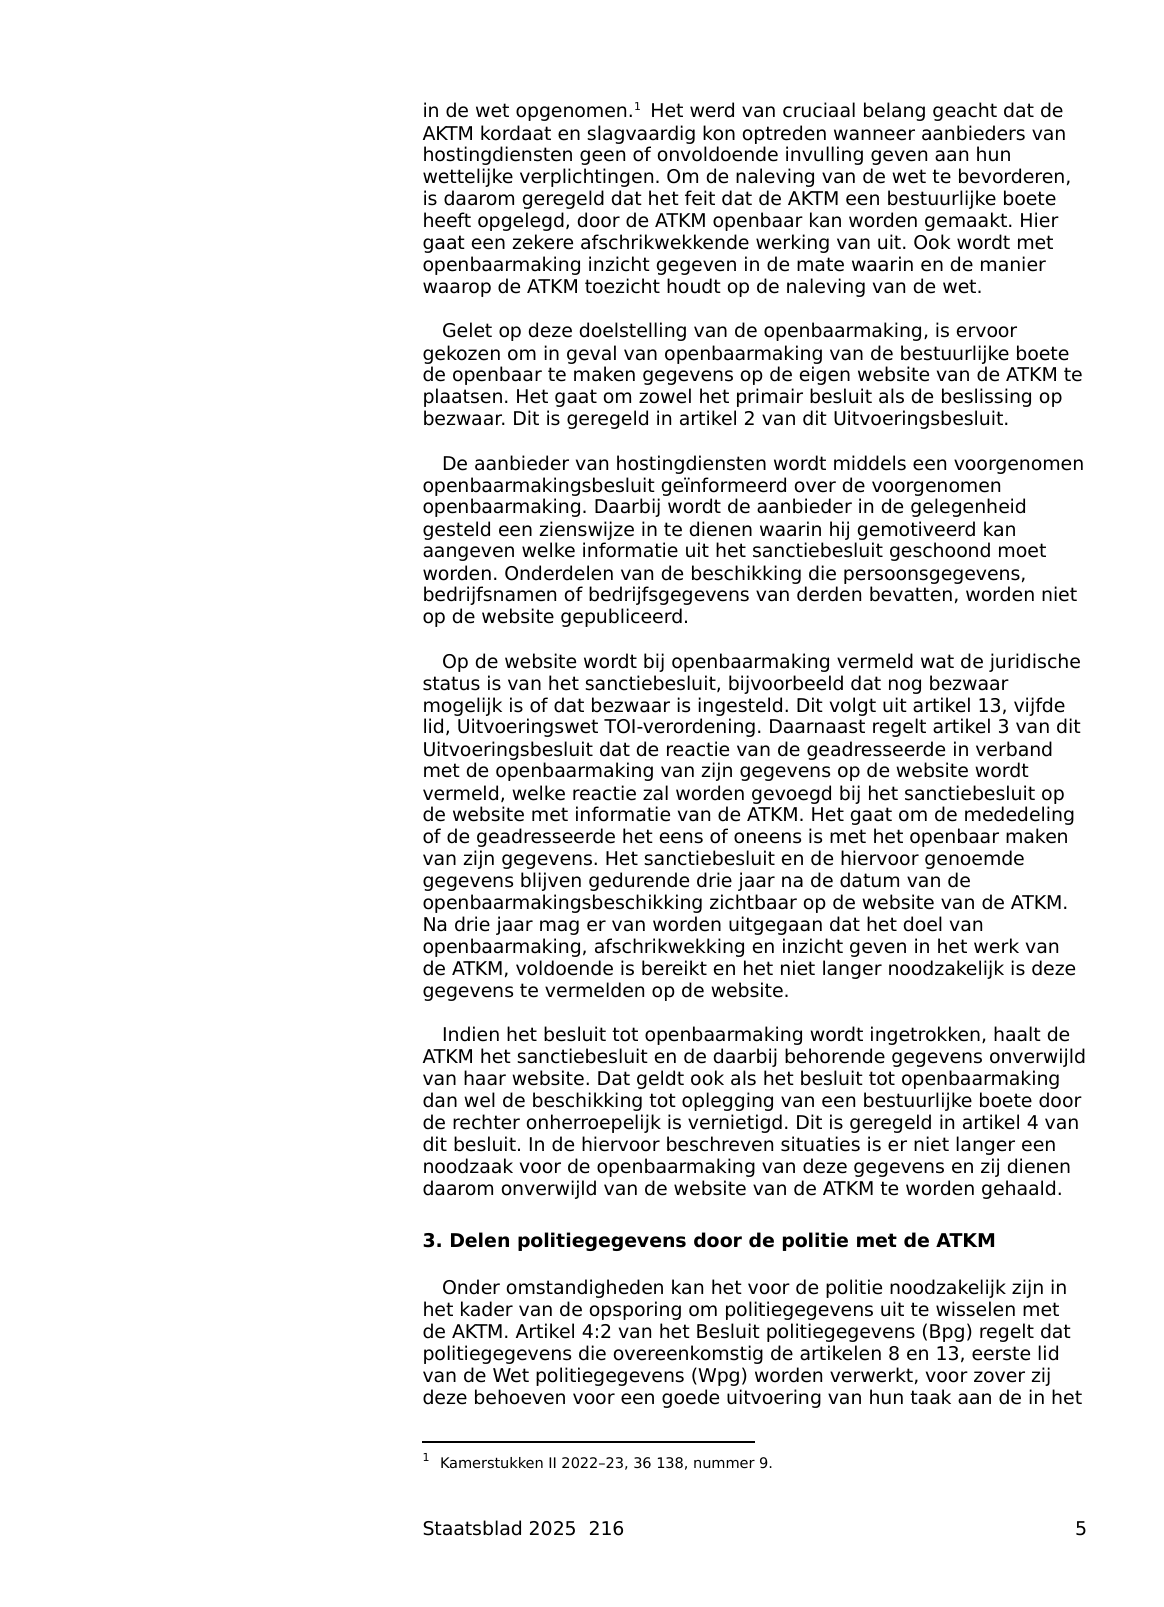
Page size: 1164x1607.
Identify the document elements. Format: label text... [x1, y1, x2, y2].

text Op de website wordt bij openbaarmaking vermeld wat de juridische status is van het sanctiebesluit, bijvoorbeeld dat nog bezwaar mogelijk is of dat bezwaar is ingesteld. Dit volgt uit artikel 13, vijfde lid, Uitvoeringswet TOI-verordening. Daarnaast regelt artikel 3 van dit Uitvoeringsbesluit dat de reactie van de geadresseerde in verband met de openbaarmaking van zijn gegevens op de website wordt vermeld, welke reactie zal worden gevoegd bij het sanctiebesluit op de website met informatie van de ATKM. Het gaat om de mededeling of de geadresseerde het eens of oneens is met het openbaar maken van zijn gegevens. Het sanctiebesluit en de hiervoor genoemde gegevens blijven gedurende drie jaar na de datum van de openbaarmakingsbeschikking zichtbaar op de website van de ATKM. Na drie jaar mag er van worden uitgegaan dat het doel van openbaarmaking, afschrikwekking en inzicht geven in het werk van de ATKM, voldoende is bereikt en het niet langer noodzakelijk is deze gegevens te vermelden op de website. [422, 651, 1087, 1002]
text Indien het besluit tot openbaarmaking wordt ingetrokken, haalt de ATKM het sanctiebesluit en de daarbij behorende gegevens onverwijld van haar website. Dat geldt ook als het besluit tot openbaarmaking dan wel de beschikking tot oplegging van een bestuurlijke boete door de rechter onherroepelijk is vernietigd. Dit is geregeld in artikel 4 van dit besluit. In de hiervoor beschreven situaties is er niet langer een noodzaak voor de openbaarmaking van deze gegevens en zij dienen daarom onverwijld van de website van de ATKM te worden gehaald. [422, 1024, 1087, 1200]
subtitle 3. Delen politiegegevens door de politie met de ATKM [422, 1230, 1087, 1252]
text Kamerstukken II 2022–23, 36 138, nummer 9. [422, 1451, 1087, 1473]
text De aanbieder van hostingdiensten wordt middels een voorgenomen openbaarmakingsbesluit geïnformeerd over de voorgenomen openbaarmaking. Daarbij wordt de aanbieder in de gelegenheid gesteld een zienswijze in te dienen waarin hij gemotiveerd kan aangeven welke informatie uit het sanctiebesluit geschoond moet worden. Onderdelen van de beschikking die persoonsgegevens, bedrijfsnamen of bedrijfsgegevens van derden bevatten, worden niet op de website gepubliceerd. [422, 452, 1087, 628]
text in de wet opgenomen. Het werd van cruciaal belang geacht dat de AKTM kordaat en slagvaardig kon optreden wanneer aanbieders van hostingdiensten geen of onvoldoende invulling geven aan hun wettelijke verplichtingen. Om de naleving van de wet te bevorderen, is daarom geregeld dat het feit dat de AKTM een bestuurlijke boete heeft opgelegd, door de ATKM openbaar kan worden gemaakt. Hier gaat een zekere afschrikwekkende werking van uit. Ook wordt met openbaarmaking inzicht gegeven in de mate waarin en de manier waarop de ATKM toezicht houdt op de naleving van de wet. [422, 100, 1087, 298]
text Onder omstandigheden kan het voor de politie noodzakelijk zijn in het kader van de opsporing om politiegegevens uit te wisselen met de AKTM. Artikel 4:2 van het Besluit politiegegevens (Bpg) regelt dat politiegegevens die overeenkomstig de artikelen 8 en 13, eerste lid van de Wet politiegegevens (Wpg) worden verwerkt, voor zover zij deze behoeven voor een goede uitvoering van hun taak aan de in het [422, 1277, 1087, 1409]
text Gelet op deze doelstelling van de openbaarmaking, is ervoor gekozen om in geval van openbaarmaking van de bestuurlijke boete de openbaar te maken gegevens op de eigen website van de ATKM te plaatsen. Het gaat om zowel het primair besluit als de beslissing op bezwaar. Dit is geregeld in artikel 2 van dit Uitvoeringsbesluit. [422, 320, 1087, 430]
